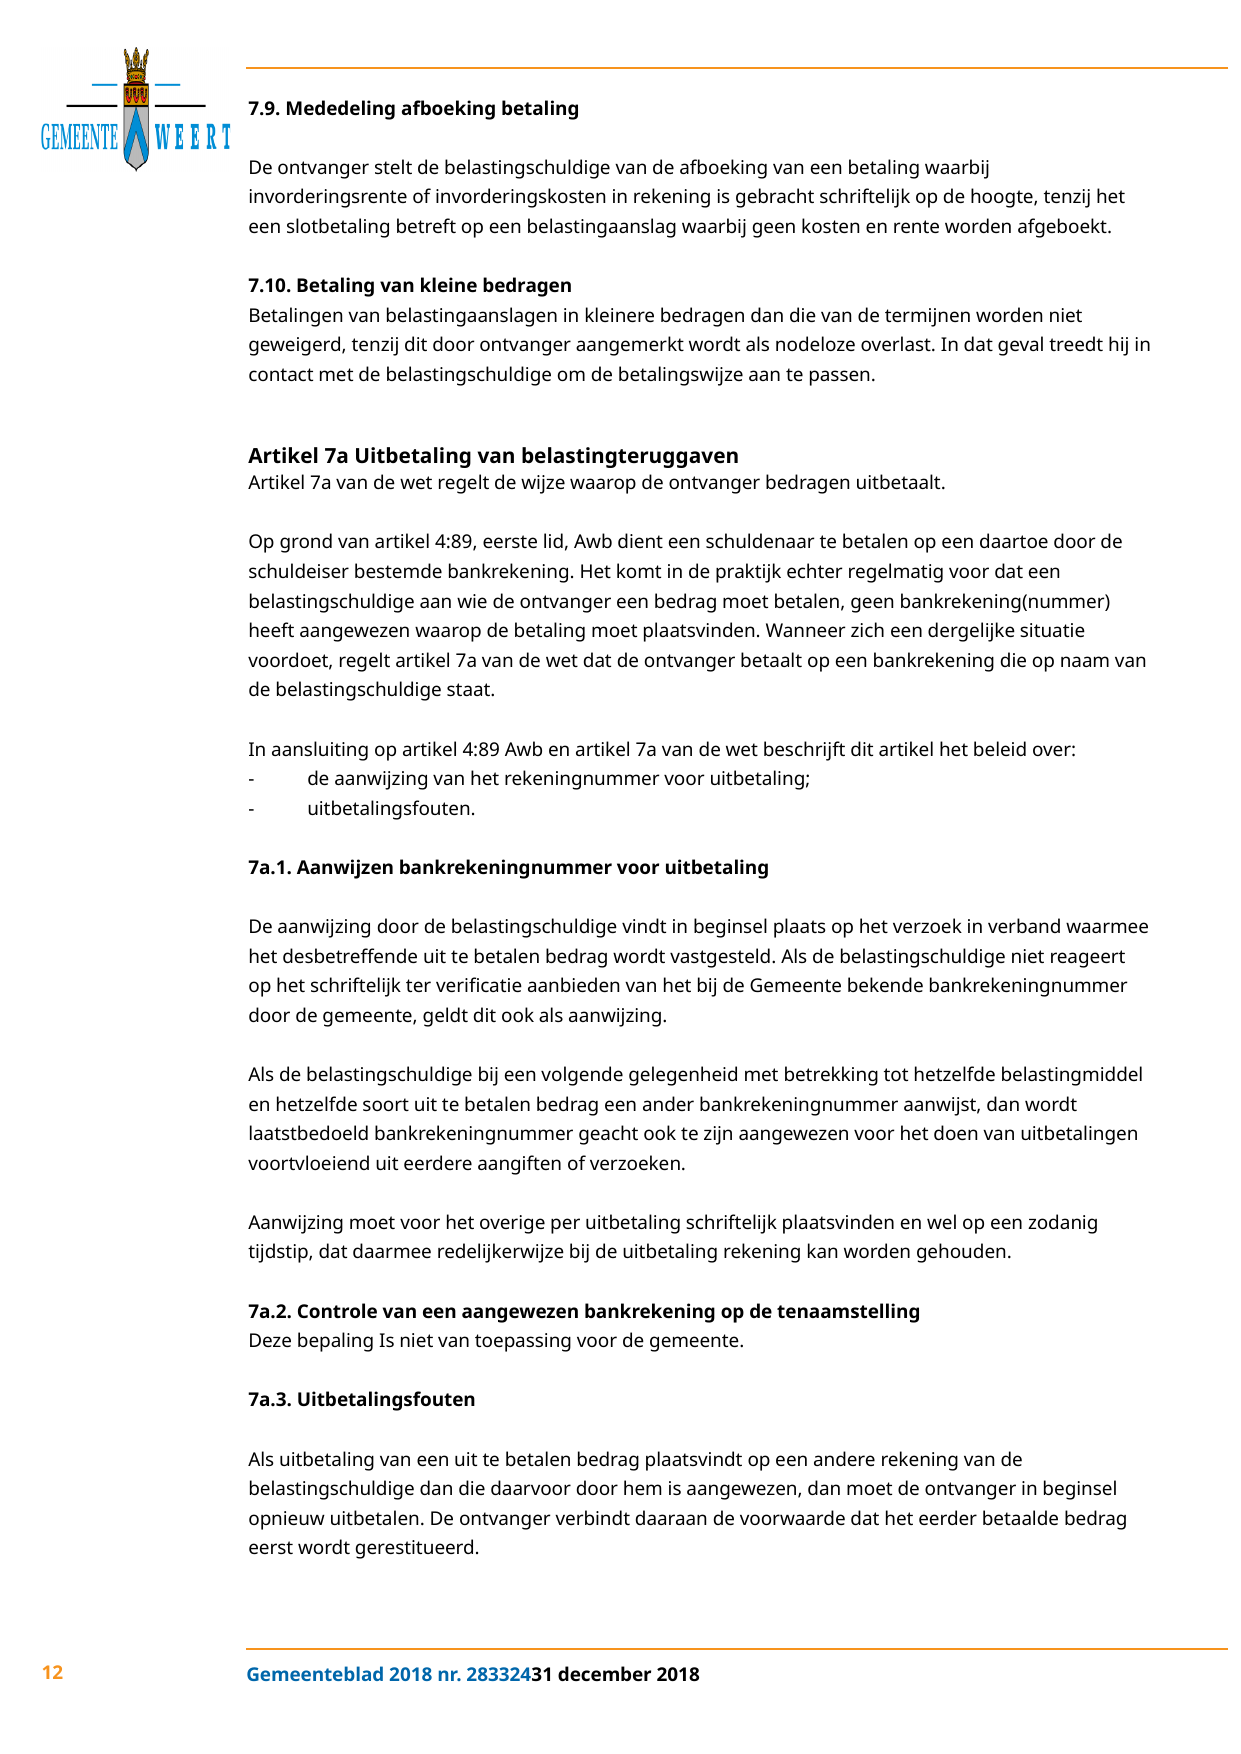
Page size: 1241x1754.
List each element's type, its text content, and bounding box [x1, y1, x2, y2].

list uitbetalingsfouten. [248, 795, 1152, 821]
text In aansluiting op artikel 4:89 Awb en artikel 7a van de wet beschrijft dit artikel het beleid over: [248, 736, 1152, 761]
text 7a.3. Uitbetalingsfouten [248, 1387, 1152, 1412]
text Betalingen van belastingaanslagen in kleinere bedragen dan die van de termijnen worden niet geweigerd, tenzij dit door ontvanger aangemerkt wordt als nodeloze overlast. In dat geval treedt hij in contact met de belastingschuldige om de betalingswijze aan te passen. [248, 302, 1152, 387]
text Op grond van artikel 4:89, eerste lid, Awb dient een schuldenaar te betalen op een daartoe door de schuldeiser bestemde bankrekening. Het komt in de praktijk echter regelmatig voor dat een belastingschuldige aan wie de ontvanger een bedrag moet betalen, geen bankrekening(nummer) heeft aangewezen waarop de betaling moet plaatsvinden. Wanneer zich een dergelijke situatie voordoet, regelt artikel 7a van de wet dat de ontvanger betaalt op een bankrekening die op naam van de belastingschuldige staat. [248, 529, 1152, 702]
picture [41, 47, 231, 172]
text Als uitbetaling van een uit te betalen bedrag plaatsvindt op een andere rekening van de belastingschuldige dan die daarvoor door hem is aangewezen, dan moet de ontvanger in beginsel opnieuw uitbetalen. De ontvanger verbindt daaraan de voorwaarde dat het eerder betaalde bedrag eerst wordt gerestitueerd. [248, 1446, 1152, 1560]
text De aanwijzing door de belastingschuldige vindt in beginsel plaats op het verzoek in verband waarmee het desbetreffende uit te betalen bedrag wordt vastgesteld. Als de belastingschuldige niet reageert op het schriftelijk ter verificatie aanbieden van het bij de Gemeente bekende bankrekeningnummer door de gemeente, geldt dit ook als aanwijzing. [248, 913, 1152, 1028]
text De ontvanger stelt de belastingschuldige van de afboeking van een betaling waarbij invorderingsrente of invorderingskosten in rekening is gebracht schriftelijk op de hoogte, tenzij het een slotbetaling betreft op een belastingaanslag waarbij geen kosten en rente worden afgeboekt. [248, 154, 1152, 239]
text 7.9. Mededeling afboeking betaling [248, 95, 1152, 121]
text 7.10. Betaling van kleine bedragen [248, 272, 1152, 298]
list de aanwijzing van het rekeningnummer voor uitbetaling; [248, 765, 1152, 791]
text Aanwijzing moet voor het overige per uitbetaling schriftelijk plaatsvinden en wel op een zodanig tijdstip, dat daarmee redelijkerwijze bij de uitbetaling rekening kan worden gehouden. [248, 1209, 1152, 1264]
text Artikel 7a van de wet regelt de wijze waarop de ontvanger bedragen uitbetaalt. [248, 469, 1152, 495]
text Deze bepaling Is niet van toepassing voor de gemeente. [248, 1327, 1152, 1353]
text Artikel 7a Uitbetaling van belastingteruggaven [248, 441, 1152, 469]
text Als de belastingschuldige bij een volgende gelegenheid met betrekking tot hetzelfde belastingmiddel en hetzelfde soort uit te betalen bedrag een ander bankrekeningnummer aanwijst, dan wordt laatstbedoeld bankrekeningnummer geacht ook te zijn aangewezen voor het doen van uitbetalingen voortvloeiend uit eerdere aangiften of verzoeken. [248, 1061, 1152, 1176]
text 7a.1. Aanwijzen bankrekeningnummer voor uitbetaling [248, 854, 1152, 880]
text 7a.2. Controle van een aangewezen bankrekening op de tenaamstelling [248, 1298, 1152, 1323]
